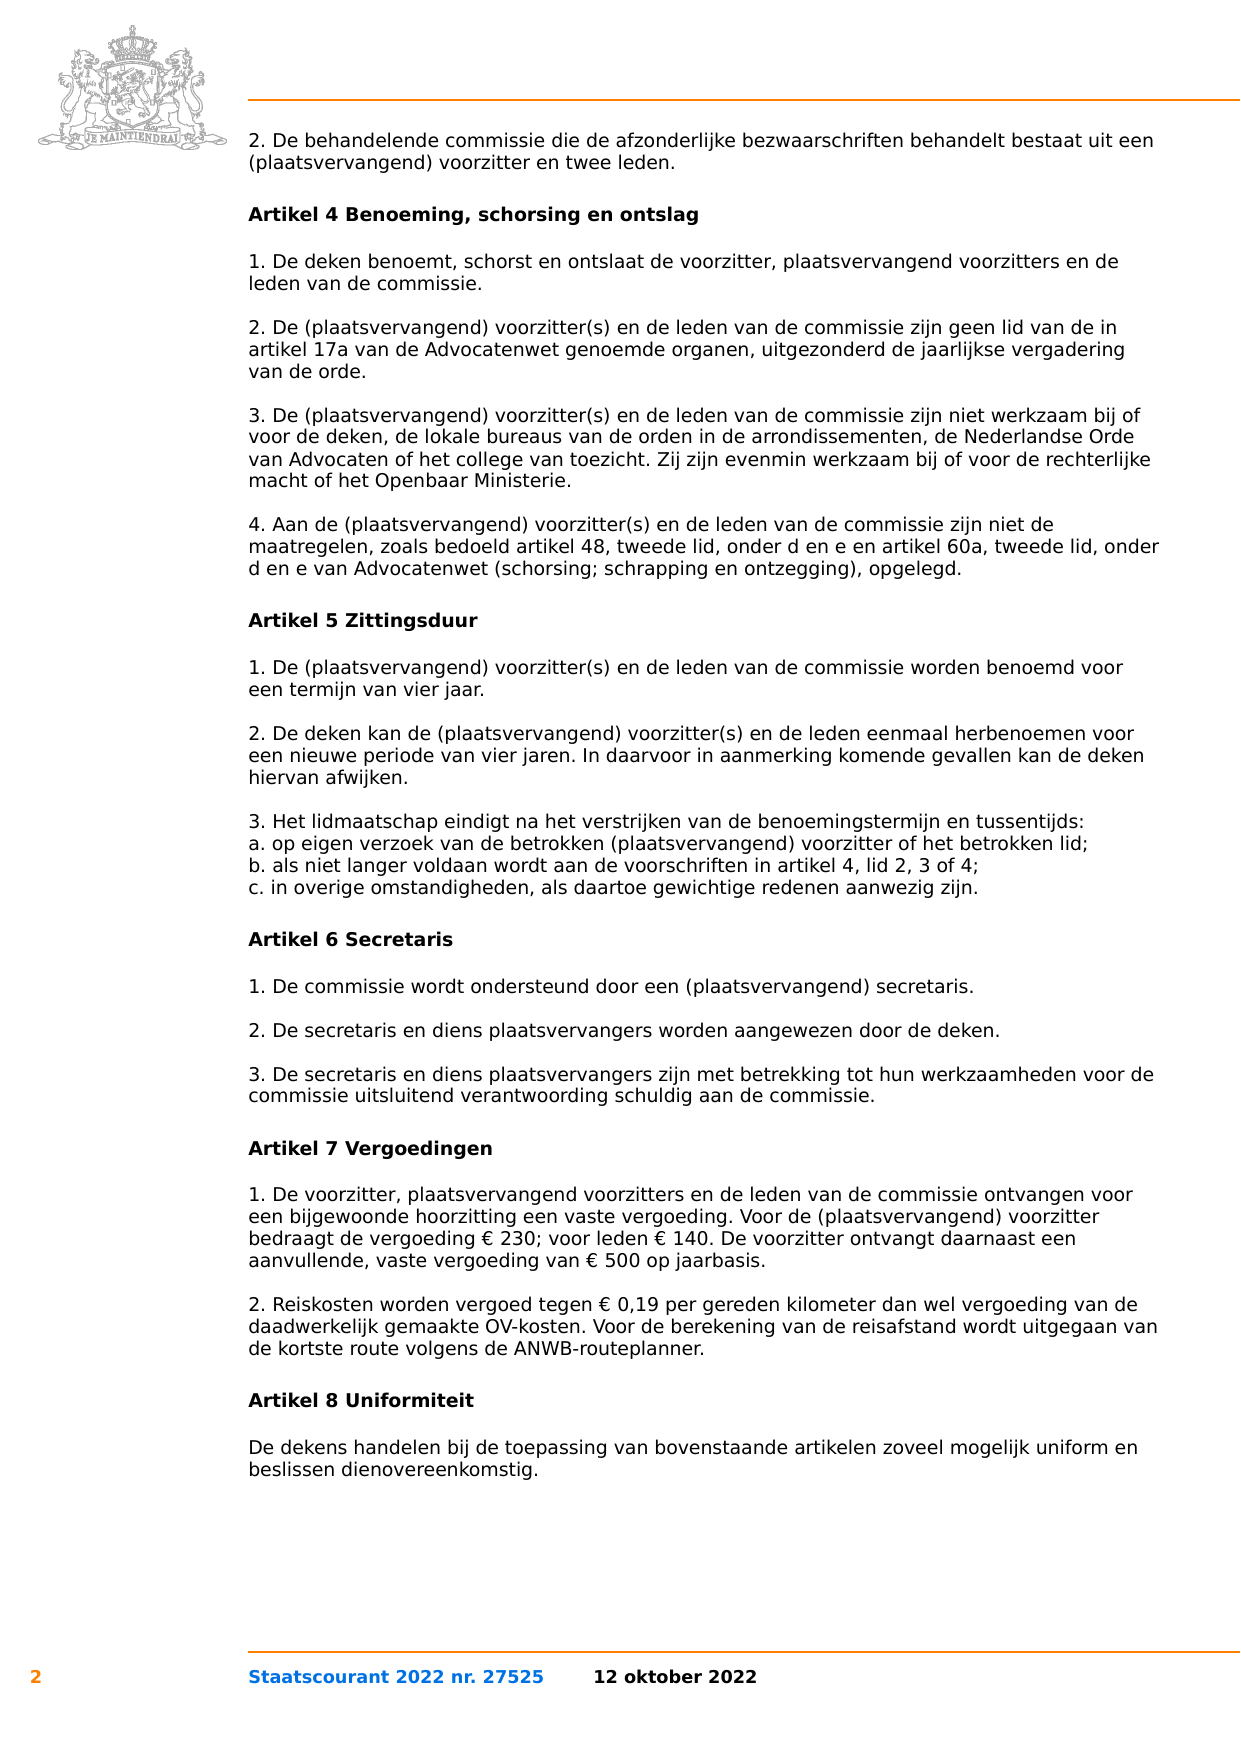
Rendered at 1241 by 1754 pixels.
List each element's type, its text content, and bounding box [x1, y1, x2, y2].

text 1. De deken benoemt, schorst en ontslaat de voorzitter, plaatsvervangend voorzitters en de leden van de commissie. [248, 251, 1163, 295]
subtitle Artikel 5 Zittingsduur [248, 610, 1163, 632]
text 2. De (plaatsvervangend) voorzitter(s) en de leden van de commissie zijn geen lid van de in artikel 17a van de Advocatenwet genoemde organen, uitgezonderd de jaarlijkse vergadering van de orde. [248, 317, 1163, 383]
subtitle Artikel 6 Secretaris [248, 929, 1163, 951]
text 3. De (plaatsvervangend) voorzitter(s) en de leden van de commissie zijn niet werkzaam bij of voor de deken, de lokale bureaus van de orden in de arrondissementen, de Nederlandse Orde van Advocaten of het college van toezicht. Zij zijn evenmin werkzaam bij of voor de rechterlijke macht of het Openbaar Ministerie. [248, 404, 1163, 492]
text 2. Reiskosten worden vergoed tegen € 0,19 per gereden kilometer dan wel vergoeding van de daadwerkelijk gemaakte OV-kosten. Voor de berekening van de reisafstand wordt uitgegaan van de kortste route volgens de ANWB-routeplanner. [248, 1294, 1163, 1360]
text De dekens handelen bij de toepassing van bovenstaande artikelen zoveel mogelijk uniform en beslissen dienovereenkomstig. [248, 1437, 1163, 1481]
subtitle Artikel 4 Benoeming, schorsing en ontslag [248, 204, 1163, 226]
text 1. De commissie wordt ondersteund door een (plaatsvervangend) secretaris. [248, 976, 1163, 998]
text 3. De secretaris en diens plaatsvervangers zijn met betrekking tot hun werkzaamheden voor de commissie uitsluitend verantwoording schuldig aan de commissie. [248, 1063, 1163, 1107]
subtitle Artikel 7 Vergoedingen [248, 1137, 1163, 1159]
text 1. De (plaatsvervangend) voorzitter(s) en de leden van de commissie worden benoemd voor een termijn van vier jaar. [248, 657, 1163, 701]
subtitle Artikel 8 Uniformiteit [248, 1390, 1163, 1412]
text 4. Aan de (plaatsvervangend) voorzitter(s) en de leden van de commissie zijn niet de maatregelen, zoals bedoeld artikel 48, tweede lid, onder d en e en artikel 60a, tweede lid, onder d en e van Advocatenwet (schorsing; schrapping en ontzegging), opgelegd. [248, 514, 1163, 580]
text 2. De deken kan de (plaatsvervangend) voorzitter(s) en de leden eenmaal herbenoemen voor een nieuwe periode van vier jaren. In daarvoor in aanmerking komende gevallen kan de deken hiervan afwijken. [248, 723, 1163, 789]
text a. op eigen verzoek van de betrokken (plaatsvervangend) voorzitter of het betrokken lid; [248, 833, 1163, 855]
text b. als niet langer voldaan wordt aan de voorschriften in artikel 4, lid 2, 3 of 4; [248, 855, 1163, 877]
text 1. De voorzitter, plaatsvervangend voorzitters en de leden van de commissie ontvangen voor een bijgewoonde hoorzitting een vaste vergoeding. Voor de (plaatsvervangend) voorzitter bedraagt de vergoeding € 230; voor leden € 140. De voorzitter ontvangt daarnaast een aanvullende, vaste vergoeding van € 500 op jaarbasis. [248, 1184, 1163, 1272]
picture [38, 25, 227, 150]
text c. in overige omstandigheden, als daartoe gewichtige redenen aanwezig zijn. [248, 877, 1163, 899]
text 2. De behandelende commissie die de afzonderlijke bezwaarschriften behandelt bestaat uit een (plaatsvervangend) voorzitter en twee leden. [248, 130, 1163, 174]
text 2. De secretaris en diens plaatsvervangers worden aangewezen door de deken. [248, 1019, 1163, 1042]
text 3. Het lidmaatschap eindigt na het verstrijken van de benoemingstermijn en tussentijds: [248, 811, 1163, 833]
